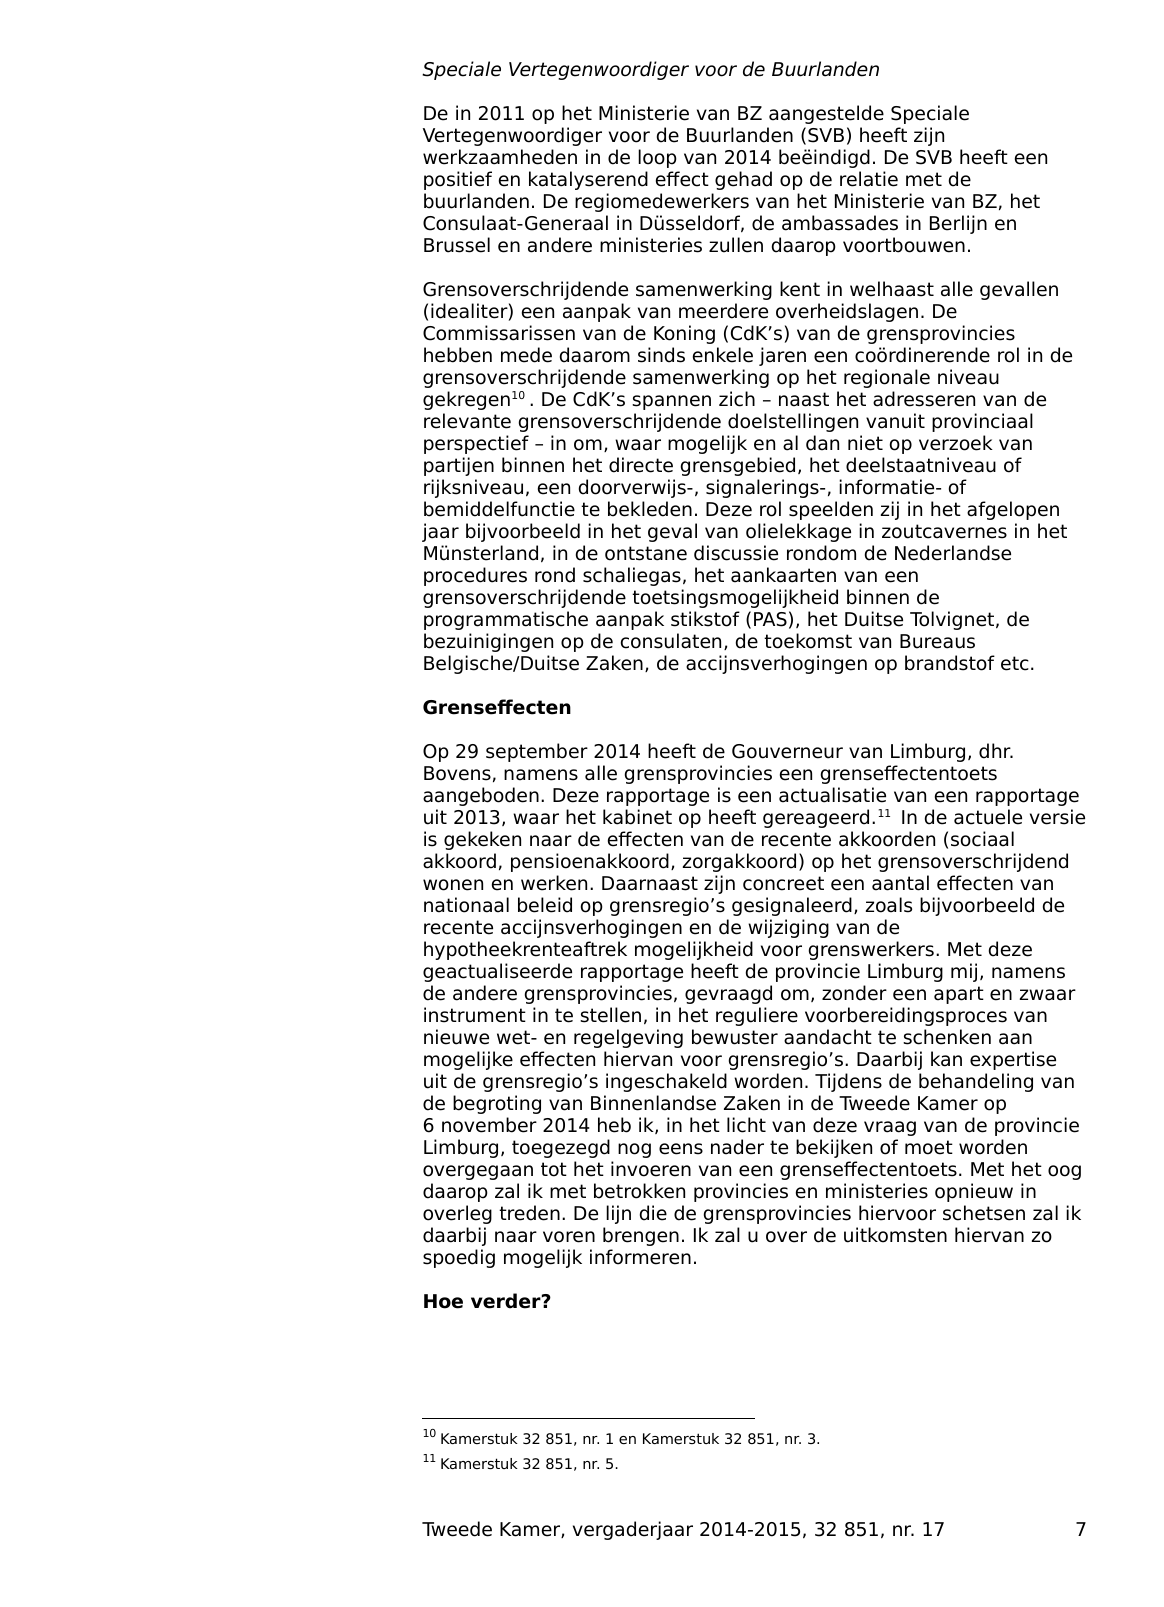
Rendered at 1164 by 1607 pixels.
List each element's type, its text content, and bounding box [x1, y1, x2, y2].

text Op 29 september 2014 heeft de Gouverneur van Limburg, dhr. Bovens, namens alle grensprovincies een grenseffectentoets aangeboden. Deze rapportage is een actualisatie van een rapportage uit 2013, waar het kabinet op heeft gereageerd. In de actuele versie is gekeken naar de effecten van de recente akkoorden (sociaal akkoord, pensioenakkoord, zorgakkoord) op het grensoverschrijdend wonen en werken. Daarnaast zijn concreet een aantal effecten van nationaal beleid op grensregio’s gesignaleerd, zoals bijvoorbeeld de recente accijnsverhogingen en de wijziging van de hypotheekrenteaftrek mogelijkheid voor grenswerkers. Met deze geactualiseerde rapportage heeft de provincie Limburg mij, namens de andere grensprovincies, gevraagd om, zonder een apart en zwaar instrument in te stellen, in het reguliere voorbereidingsproces van nieuwe wet- en regelgeving bewuster aandacht te schenken aan mogelijke effecten hiervan voor grensregio’s. Daarbij kan expertise uit de grensregio’s ingeschakeld worden. Tijdens de behandeling van de begroting van Binnenlandse Zaken in de Tweede Kamer op 6 november 2014 heb ik, in het licht van deze vraag van de provincie Limburg, toegezegd nog eens nader te bekijken of moet worden overgegaan tot het invoeren van een grenseffectentoets. Met het oog daarop zal ik met betrokken provincies en ministeries opnieuw in overleg treden. De lijn die de grensprovincies hiervoor schetsen zal ik daarbij naar voren brengen. Ik zal u over de uitkomsten hiervan zo spoedig mogelijk informeren. [422, 741, 1087, 1269]
subtitle Speciale Vertegenwoordiger voor de Buurlanden [422, 59, 1087, 81]
subtitle Grenseffecten [422, 697, 1087, 719]
text Kamerstuk 32 851, nr. 1 en Kamerstuk 32 851, nr. 3. [422, 1427, 1087, 1449]
text Kamerstuk 32 851, nr. 5. [422, 1452, 1087, 1474]
text Grensoverschrijdende samenwerking kent in welhaast alle gevallen (idealiter) een aanpak van meerdere overheidslagen. De Commissarissen van de Koning (CdK’s) van de grensprovincies hebben mede daarom sinds enkele jaren een coördinerende rol in de grensoverschrijdende samenwerking op het regionale niveau gekregen. De CdK’s spannen zich – naast het adresseren van de relevante grensoverschrijdende doelstellingen vanuit provinciaal perspectief – in om, waar mogelijk en al dan niet op verzoek van partijen binnen het directe grensgebied, het deelstaatniveau of rijksniveau, een doorverwijs-, signalerings-, informatie- of bemiddelfunctie te bekleden. Deze rol speelden zij in het afgelopen jaar bijvoorbeeld in het geval van olielekkage in zoutcavernes in het Münsterland, in de ontstane discussie rondom de Nederlandse procedures rond schaliegas, het aankaarten van een grensoverschrijdende toetsingsmogelijkheid binnen de programmatische aanpak stikstof (PAS), het Duitse Tolvignet, de bezuinigingen op de consulaten, de toekomst van Bureaus Belgische/Duitse Zaken, de accijnsverhogingen op brandstof etc. [422, 279, 1087, 675]
subtitle Hoe verder? [422, 1291, 1087, 1313]
text De in 2011 op het Ministerie van BZ aangestelde Speciale Vertegenwoordiger voor de Buurlanden (SVB) heeft zijn werkzaamheden in de loop van 2014 beëindigd. De SVB heeft een positief en katalyserend effect gehad op de relatie met de buurlanden. De regiomedewerkers van het Ministerie van BZ, het Consulaat-Generaal in Düsseldorf, de ambassades in Berlijn en Brussel en andere ministeries zullen daarop voortbouwen. [422, 103, 1087, 257]
